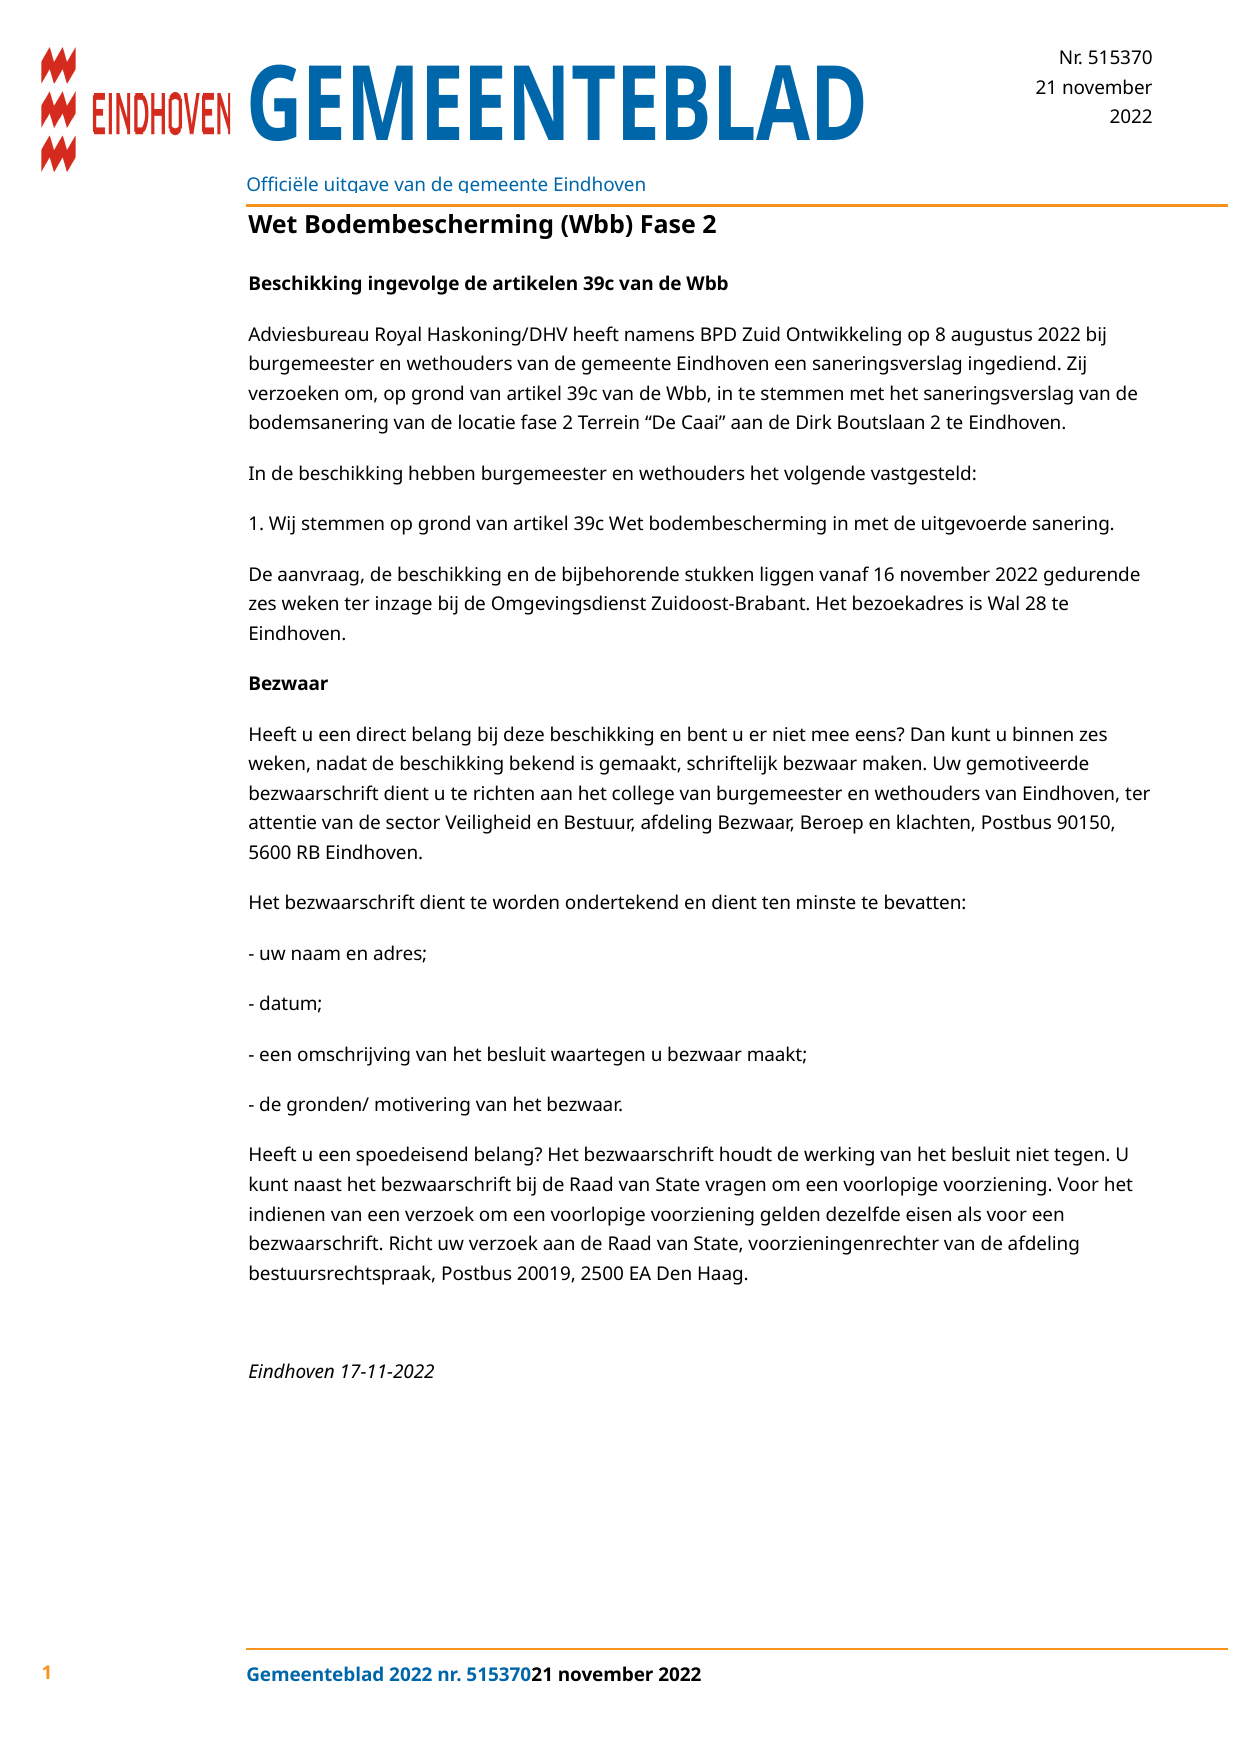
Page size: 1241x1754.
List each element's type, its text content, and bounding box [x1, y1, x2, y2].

text - uw naam en adres; [248, 940, 1152, 966]
text Wet Bodembescherming (Wbb) Fase 2 [248, 207, 1152, 241]
text Heeft u een direct belang bij deze beschikking en bent u er niet mee eens? Dan kunt u binnen zes weken, nadat de beschikking bekend is gemaakt, schriftelijk bezwaar maken. Uw gemotiveerde bezwaarschrift dient u te richten aan het college van burgemeester en wethouders van Eindhoven, ter attentie van de sector Veiligheid en Bestuur, afdeling Bezwaar, Beroep en klachten, Postbus 90150, 5600 RB Eindhoven. [248, 721, 1152, 865]
text De aanvraag, de beschikking en de bijbehorende stukken liggen vanaf 16 november 2022 gedurende zes weken ter inzage bij de Omgevingsdienst Zuidoost-Brabant. Het bezoekadres is Wal 28 te Eindhoven. [248, 561, 1152, 646]
text - de gronden/ motivering van het bezwaar. [248, 1091, 1152, 1117]
text Heeft u een spoedeisend belang? Het bezwaarschrift houdt de werking van het besluit niet tegen. U kunt naast het bezwaarschrift bij de Raad van State vragen om een voorlopige voorziening. Voor het indienen van een verzoek om een voorlopige voorziening gelden dezelfde eisen als voor een bezwaarschrift. Richt uw verzoek aan de Raad van State, voorzieningenrechter van de afdeling bestuursrechtspraak, Postbus 20019, 2500 EA Den Haag. [248, 1142, 1152, 1286]
text - datum; [248, 990, 1152, 1016]
text 1. Wij stemmen op grond van artikel 39c Wet bodembescherming in met de uitgevoerde sanering. [248, 510, 1152, 536]
text Eindhoven 17-11-2022 [248, 1358, 1152, 1384]
text Het bezwaarschrift dient te worden ondertekend en dient ten minste te bevatten: [248, 889, 1152, 915]
text Adviesbureau Royal Haskoning/DHV heeft namens BPD Zuid Ontwikkeling op 8 augustus 2022 bij burgemeester en wethouders van de gemeente Eindhoven een saneringsverslag ingediend. Zij verzoeken om, op grond van artikel 39c van de Wbb, in te stemmen met het saneringsverslag van de bodemsanering van de locatie fase 2 Terrein “De Caai” aan de Dirk Boutslaan 2 te Eindhoven. [248, 321, 1152, 435]
text - een omschrijving van het besluit waartegen u bezwaar maakt; [248, 1041, 1152, 1066]
picture [41, 47, 231, 172]
text Bezwaar [248, 670, 1152, 696]
text In de beschikking hebben burgemeester en wethouders het volgende vastgesteld: [248, 460, 1152, 486]
text Beschikking ingevolge de artikelen 39c van de Wbb [248, 270, 1152, 296]
